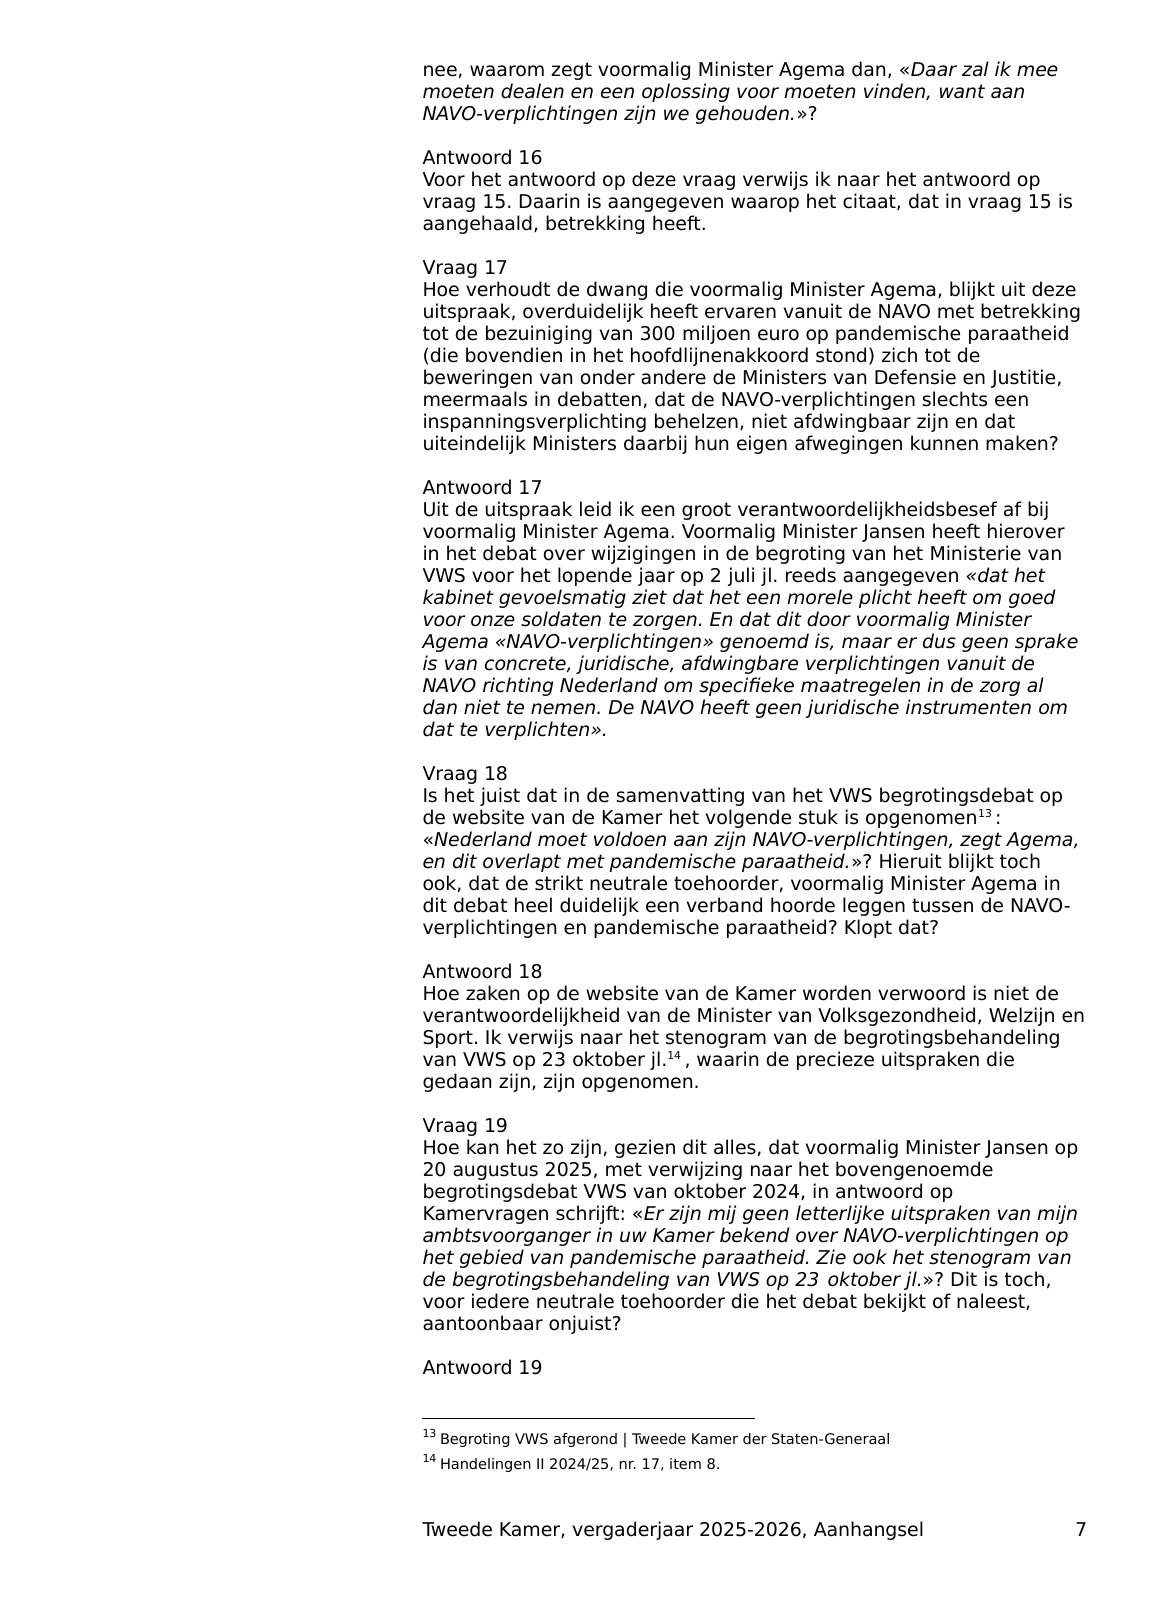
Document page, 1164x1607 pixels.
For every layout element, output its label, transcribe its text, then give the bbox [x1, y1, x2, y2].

text Antwoord 17 [422, 477, 1087, 499]
text Antwoord 16 [422, 147, 1087, 169]
text Hoe zaken op de website van de Kamer worden verwoord is niet de verantwoordelijkheid van de Minister van Volksgezondheid, Welzijn en Sport. Ik verwijs naar het stenogram van de begrotingsbehandeling van VWS op 23 oktober jl., waarin de precieze uitspraken die gedaan zijn, zijn opgenomen. [422, 983, 1087, 1093]
text Begroting VWS afgerond | Tweede Kamer der Staten-Generaal [422, 1427, 1087, 1449]
text Voor het antwoord op deze vraag verwijs ik naar het antwoord op vraag 15. Daarin is aangegeven waarop het citaat, dat in vraag 15 is aangehaald, betrekking heeft. [422, 169, 1087, 235]
text Hoe kan het zo zijn, gezien dit alles, dat voormalig Minister Jansen op 20 augustus 2025, met verwijzing naar het bovengenoemde begrotingsdebat VWS van oktober 2024, in antwoord op Kamervragen schrijft: «Er zijn mij geen letterlijke uitspraken van mijn ambtsvoorganger in uw Kamer bekend over NAVO-verplichtingen op het gebied van pandemische paraatheid. Zie ook het stenogram van de begrotingsbehandeling van VWS op 23 oktober jl.»? Dit is toch, voor iedere neutrale toehoorder die het debat bekijkt of naleest, aantoonbaar onjuist? [422, 1137, 1087, 1335]
text Vraag 17 [422, 257, 1087, 279]
text Uit de uitspraak leid ik een groot verantwoordelijkheidsbesef af bij voormalig Minister Agema. Voormalig Minister Jansen heeft hierover in het debat over wijzigingen in de begroting van het Ministerie van VWS voor het lopende jaar op 2 juli jl. reeds aangegeven «dat het kabinet gevoelsmatig ziet dat het een morele plicht heeft om goed voor onze soldaten te zorgen. En dat dit door voormalig Minister Agema «NAVO-verplichtingen» genoemd is, maar er dus geen sprake is van concrete, juridische, afdwingbare verplichtingen vanuit de NAVO richting Nederland om specifieke maatregelen in de zorg al dan niet te nemen. De NAVO heeft geen juridische instrumenten om dat te verplichten». [422, 499, 1087, 741]
text Is het juist dat in de samenvatting van het VWS begrotingsdebat op de website van de Kamer het volgende stuk is opgenomen: «Nederland moet voldoen aan zijn NAVO-verplichtingen, zegt Agema, en dit overlapt met pandemische paraatheid.»? Hieruit blijkt toch ook, dat de strikt neutrale toehoorder, voormalig Minister Agema in dit debat heel duidelijk een verband hoorde leggen tussen de NAVO-verplichtingen en pandemische paraatheid? Klopt dat? [422, 785, 1087, 939]
text Hoe verhoudt de dwang die voormalig Minister Agema, blijkt uit deze uitspraak, overduidelijk heeft ervaren vanuit de NAVO met betrekking tot de bezuiniging van 300 miljoen euro op pandemische paraatheid (die bovendien in het hoofdlijnenakkoord stond) zich tot de beweringen van onder andere de Ministers van Defensie en Justitie, meermaals in debatten, dat de NAVO-verplichtingen slechts een inspanningsverplichting behelzen, niet afdwingbaar zijn en dat uiteindelijk Ministers daarbij hun eigen afwegingen kunnen maken? [422, 279, 1087, 455]
text Handelingen II 2024/25, nr. 17, item 8. [422, 1452, 1087, 1474]
text Antwoord 18 [422, 961, 1087, 983]
text Vraag 18 [422, 763, 1087, 785]
text Vraag 19 [422, 1115, 1087, 1137]
text nee, waarom zegt voormalig Minister Agema dan, «Daar zal ik mee moeten dealen en een oplossing voor moeten vinden, want aan NAVO-verplichtingen zijn we gehouden.»? [422, 59, 1087, 125]
text Antwoord 19 [422, 1357, 1087, 1379]
